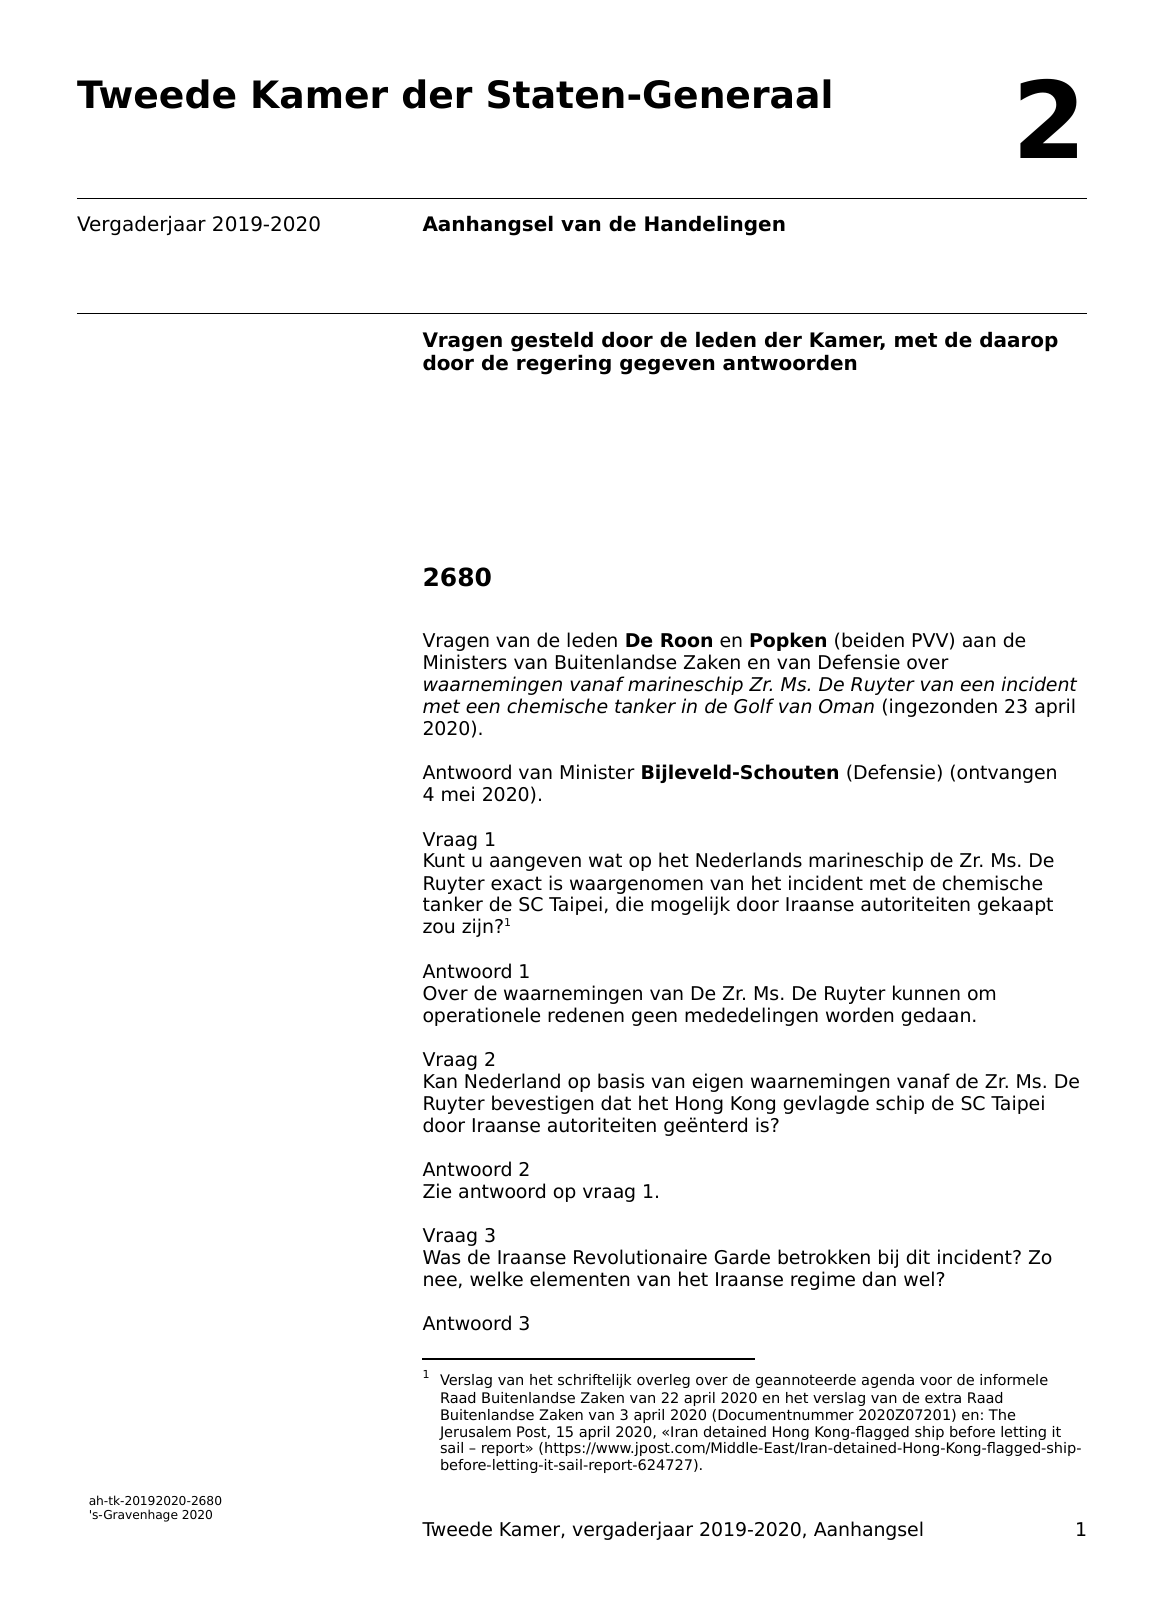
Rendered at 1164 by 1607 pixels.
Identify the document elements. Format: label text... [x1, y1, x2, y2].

text Antwoord 2 [422, 1159, 1087, 1181]
text ah-tk-20192020-2680 [88, 1494, 323, 1508]
text Antwoord 3 [422, 1313, 1087, 1335]
table_cell Vergaderjaar 2019-2020 [77, 199, 422, 313]
text Was de Iraanse Revolutionaire Garde betrokken bij dit incident? Zo nee, welke elementen van het Iraanse regime dan wel? [422, 1247, 1087, 1291]
text Verslag van het schriftelijk overleg over de geannoteerde agenda voor de informele Raad Buitenlandse Zaken van 22 april 2020 en het verslag van de extra Raad Buitenlandse Zaken van 3 april 2020 (Documentnummer 2020Z07201) en: The Jerusalem Post, 15 april 2020, «Iran detained Hong Kong-flagged ship before letting it sail – report» (https://www.jpost.com/Middle-East/Iran-detained-Hong-Kong-flagged-ship-before-letting-it-sail-report-624727). [422, 1368, 1087, 1474]
text Antwoord van Minister Bijleveld-Schouten (Defensie) (ontvangen 4 mei 2020). [422, 762, 1087, 806]
text Antwoord 1 [422, 961, 1087, 982]
text Vragen van de leden De Roon en Popken (beiden PVV) aan de Ministers van Buitenlandse Zaken en van Defensie over waarnemingen vanaf marineschip Zr. Ms. De Ruyter van een incident met een chemische tanker in de Golf van Oman (ingezonden 23 april 2020). [422, 630, 1087, 740]
text Over de waarnemingen van De Zr. Ms. De Ruyter kunnen om operationele redenen geen mededelingen worden gedaan. [422, 982, 1087, 1026]
table_header Tweede Kamer der Staten-Generaal [77, 59, 886, 198]
text Kan Nederland op basis van eigen waarnemingen vanaf de Zr. Ms. De Ruyter bevestigen dat het Hong Kong gevlagde schip de SC Taipei door Iraanse autoriteiten geënterd is? [422, 1071, 1087, 1137]
text 2680 [422, 563, 1087, 592]
text Vraag 1 [422, 828, 1087, 850]
text Vraag 2 [422, 1049, 1087, 1071]
text Zie antwoord op vraag 1. [422, 1181, 1087, 1203]
text Kunt u aangeven wat op het Nederlands marineschip de Zr. Ms. De Ruyter exact is waargenomen van het incident met de chemische tanker de SC Taipei, die mogelijk door Iraanse autoriteiten gekaapt zou zijn? [422, 850, 1087, 938]
table_header 2 [886, 59, 1087, 198]
table_cell [77, 314, 422, 375]
text Vraag 3 [422, 1225, 1087, 1247]
table_cell Vragen gesteld door de leden der Kamer, met de daarop door de regering gegeven antwoorden [422, 314, 1087, 375]
text 's-Gravenhage 2020 [88, 1508, 323, 1522]
table_cell Aanhangsel van de Handelingen [422, 199, 1087, 313]
